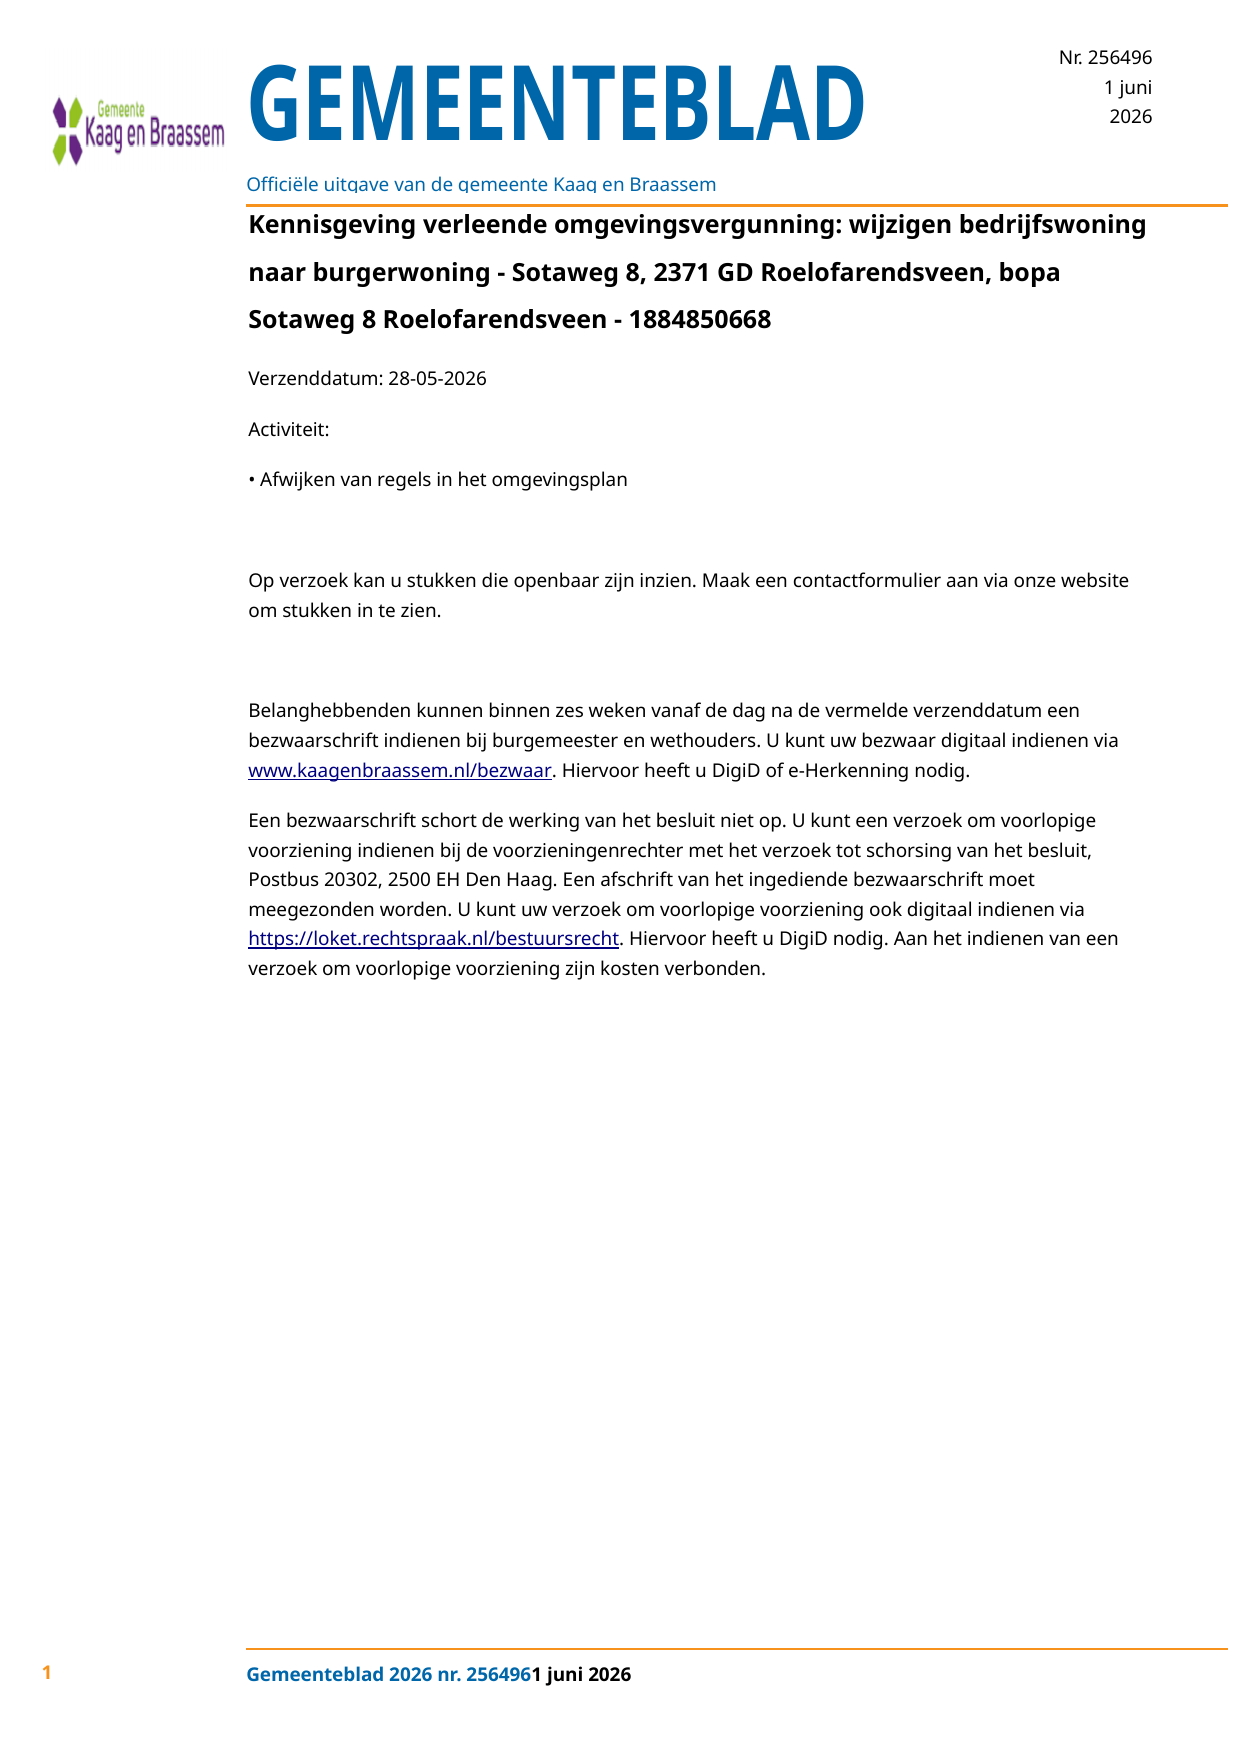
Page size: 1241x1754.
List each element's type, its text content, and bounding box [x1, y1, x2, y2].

text • Afwijken van regels in het omgevingsplan [248, 466, 1152, 492]
text Activiteit: [248, 416, 1152, 442]
text Verzenddatum: 28-05-2026 [248, 366, 1152, 391]
picture [41, 47, 231, 172]
text Belanghebbenden kunnen binnen zes weken vanaf de dag na de vermelde verzenddatum een bezwaarschrift indienen bij burgemeester en wethouders. U kunt uw bezwaar digitaal indienen via www.kaagenbraassem.nl/bezwaar. Hiervoor heeft u DigiD of e-Herkenning nodig. [248, 698, 1152, 782]
text Een bezwaarschrift schort de werking van het besluit niet op. U kunt een verzoek om voorlopige voorziening indienen bij de voorzieningenrechter met het verzoek tot schorsing van het besluit, Postbus 20302, 2500 EH Den Haag. Een afschrift van het ingediende bezwaarschrift moet meegezonden worden. U kunt uw verzoek om voorlopige voorziening ook digitaal indienen via https://loket.rechtspraak.nl/bestuursrecht. Hiervoor heeft u DigiD nodig. Aan het indienen van een verzoek om voorlopige voorziening zijn kosten verbonden. [248, 807, 1152, 981]
text Op verzoek kan u stukken die openbaar zijn inzien. Maak een contactformulier aan via onze website om stukken in te zien. [248, 567, 1152, 622]
text Kennisgeving verleende omgevingsvergunning: wijzigen bedrijfswoning naar burgerwoning - Sotaweg 8, 2371 GD Roelofarendsveen, bopa Sotaweg 8 Roelofarendsveen - 1884850668 [248, 207, 1152, 336]
